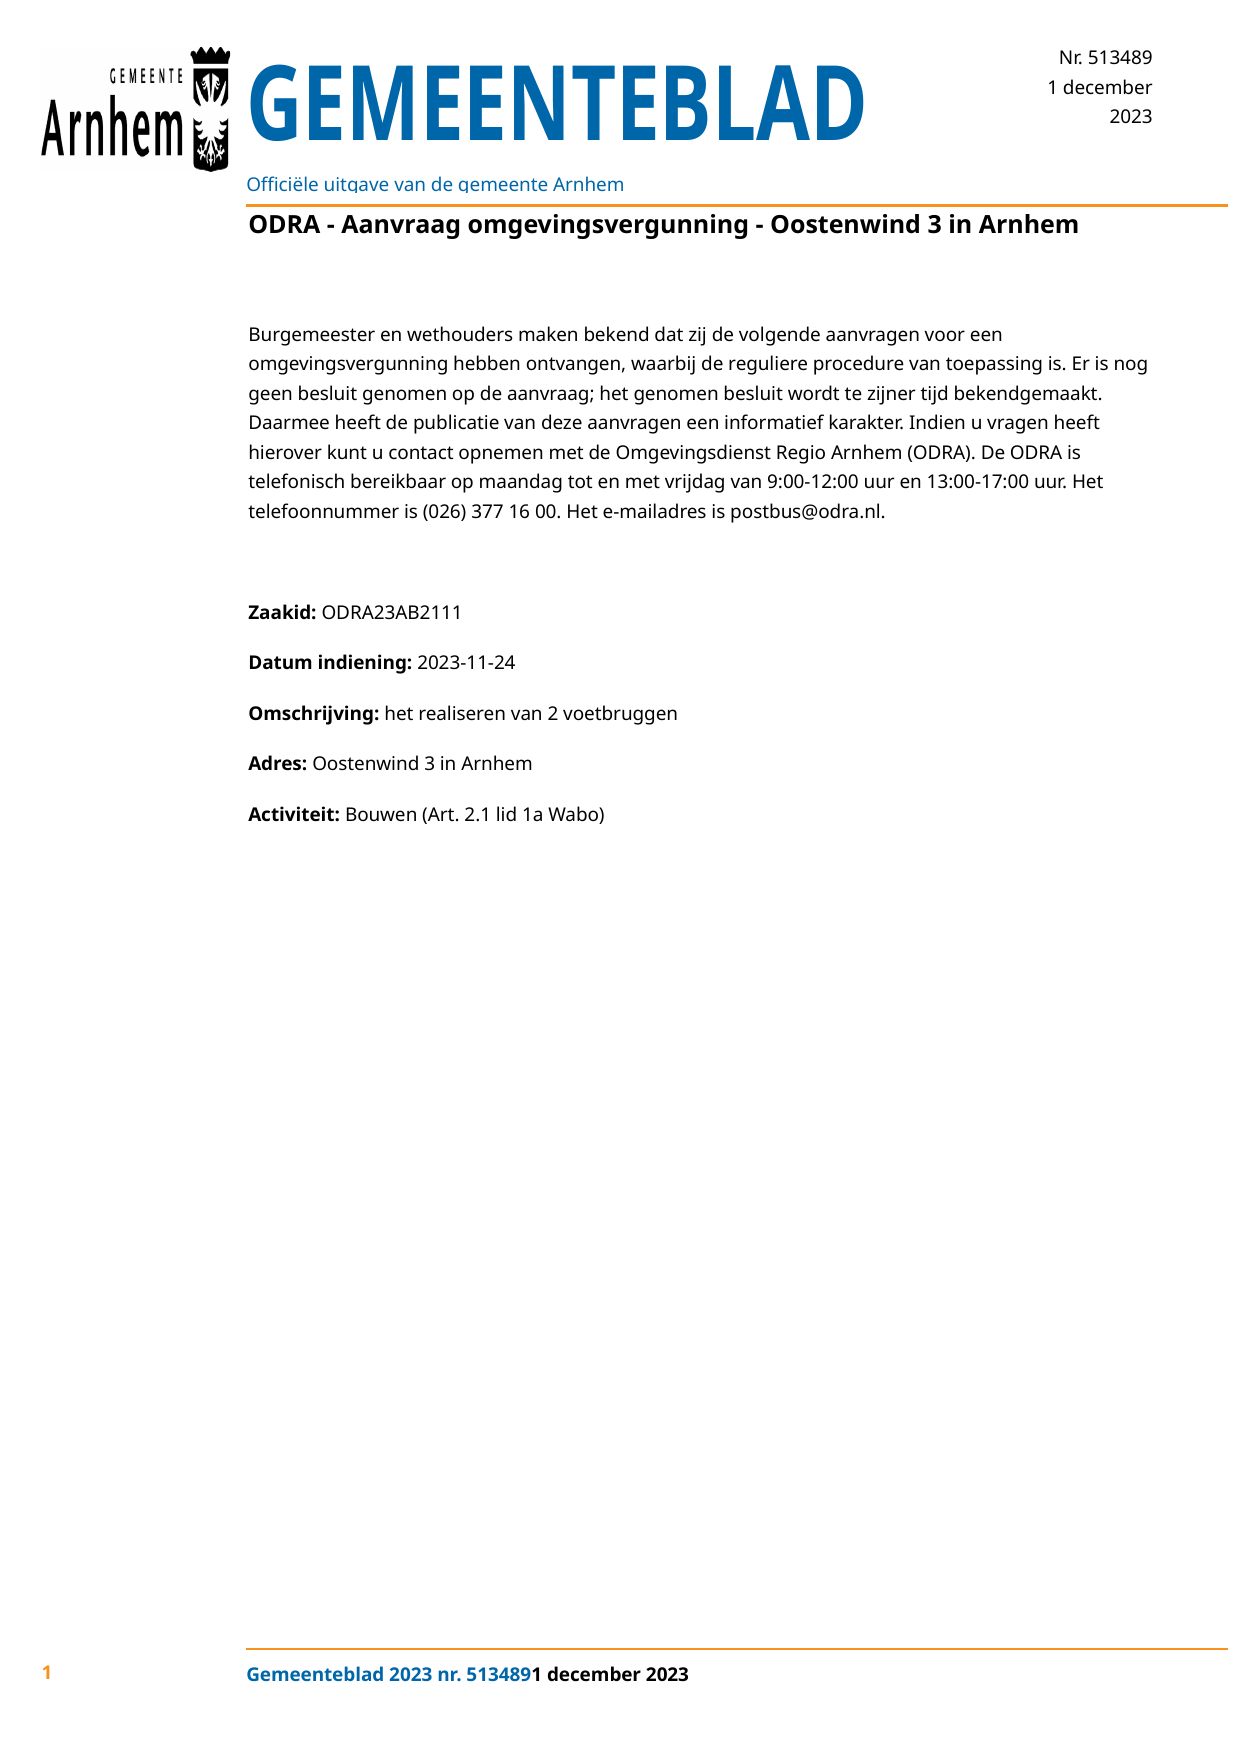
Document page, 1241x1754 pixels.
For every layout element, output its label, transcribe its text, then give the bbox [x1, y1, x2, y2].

text Omschrijving: het realiseren van 2 voetbruggen [248, 700, 1152, 726]
text Datum indiening: 2023-11-24 [248, 649, 1152, 675]
picture [41, 47, 231, 172]
text Zaakid: ODRA23AB2111 [248, 599, 1152, 625]
text ODRA - Aanvraag omgevingsvergunning - Oostenwind 3 in Arnhem [248, 207, 1152, 241]
text Adres: Oostenwind 3 in Arnhem [248, 750, 1152, 776]
text Burgemeester en wethouders maken bekend dat zij de volgende aanvragen voor een omgevingsvergunning hebben ontvangen, waarbij de reguliere procedure van toepassing is. Er is nog geen besluit genomen op de aanvraag; het genomen besluit wordt te zijner tijd bekendgemaakt. Daarmee heeft de publicatie van deze aanvragen een informatief karakter. Indien u vragen heeft hierover kunt u contact opnemen met de Omgevingsdienst Regio Arnhem (ODRA). De ODRA is telefonisch bereikbaar op maandag tot en met vrijdag van 9:00-12:00 uur en 13:00-17:00 uur. Het telefoonnummer is (026) 377 16 00. Het e-mailadres is postbus@odra.nl. [248, 321, 1152, 524]
text Activiteit: Bouwen (Art. 2.1 lid 1a Wabo) [248, 801, 1152, 826]
